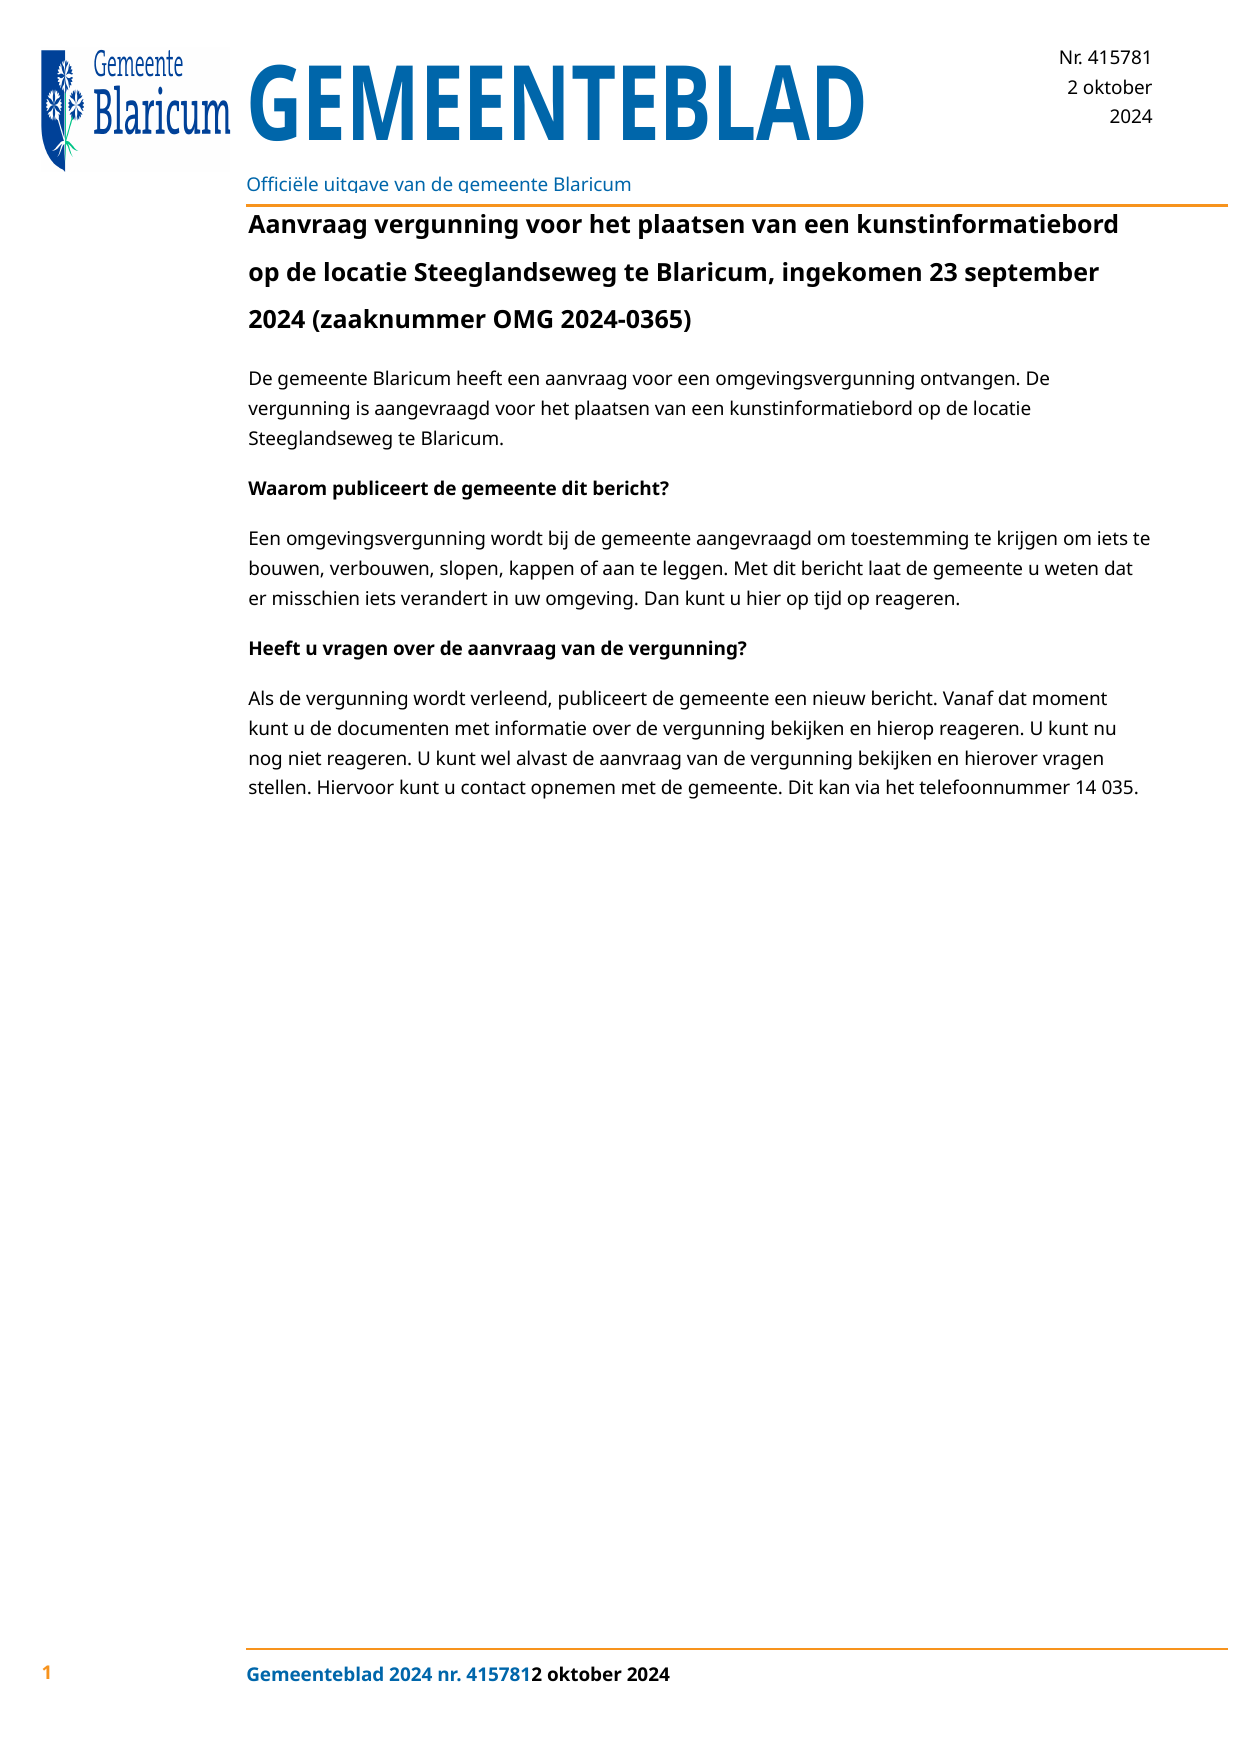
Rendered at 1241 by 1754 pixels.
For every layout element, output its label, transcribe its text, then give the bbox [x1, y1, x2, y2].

text Aanvraag vergunning voor het plaatsen van een kunstinformatiebord op de locatie Steeglandseweg te Blaricum, ingekomen 23 september 2024 (zaaknummer OMG 2024-0365) [248, 207, 1152, 336]
picture [41, 47, 231, 172]
text Waarom publiceert de gemeente dit bericht? [248, 475, 1152, 501]
text Een omgevingsvergunning wordt bij de gemeente aangevraagd om toestemming te krijgen om iets te bouwen, verbouwen, slopen, kappen of aan te leggen. Met dit bericht laat de gemeente u weten dat er misschien iets verandert in uw omgeving. Dan kunt u hier op tijd op reageren. [248, 526, 1152, 610]
text Heeft u vragen over de aanvraag van de vergunning? [248, 635, 1152, 661]
text Als de vergunning wordt verleend, publiceert de gemeente een nieuw bericht. Vanaf dat moment kunt u de documenten met informatie over de vergunning bekijken en hierop reageren. U kunt nu nog niet reageren. U kunt wel alvast de aanvraag van de vergunning bekijken en hierover vragen stellen. Hiervoor kunt u contact opnemen met de gemeente. Dit kan via het telefoonnummer 14 035. [248, 686, 1152, 800]
text De gemeente Blaricum heeft een aanvraag voor een omgevingsvergunning ontvangen. De vergunning is aangevraagd voor het plaatsen van een kunstinformatiebord op de locatie Steeglandseweg te Blaricum. [248, 366, 1152, 450]
